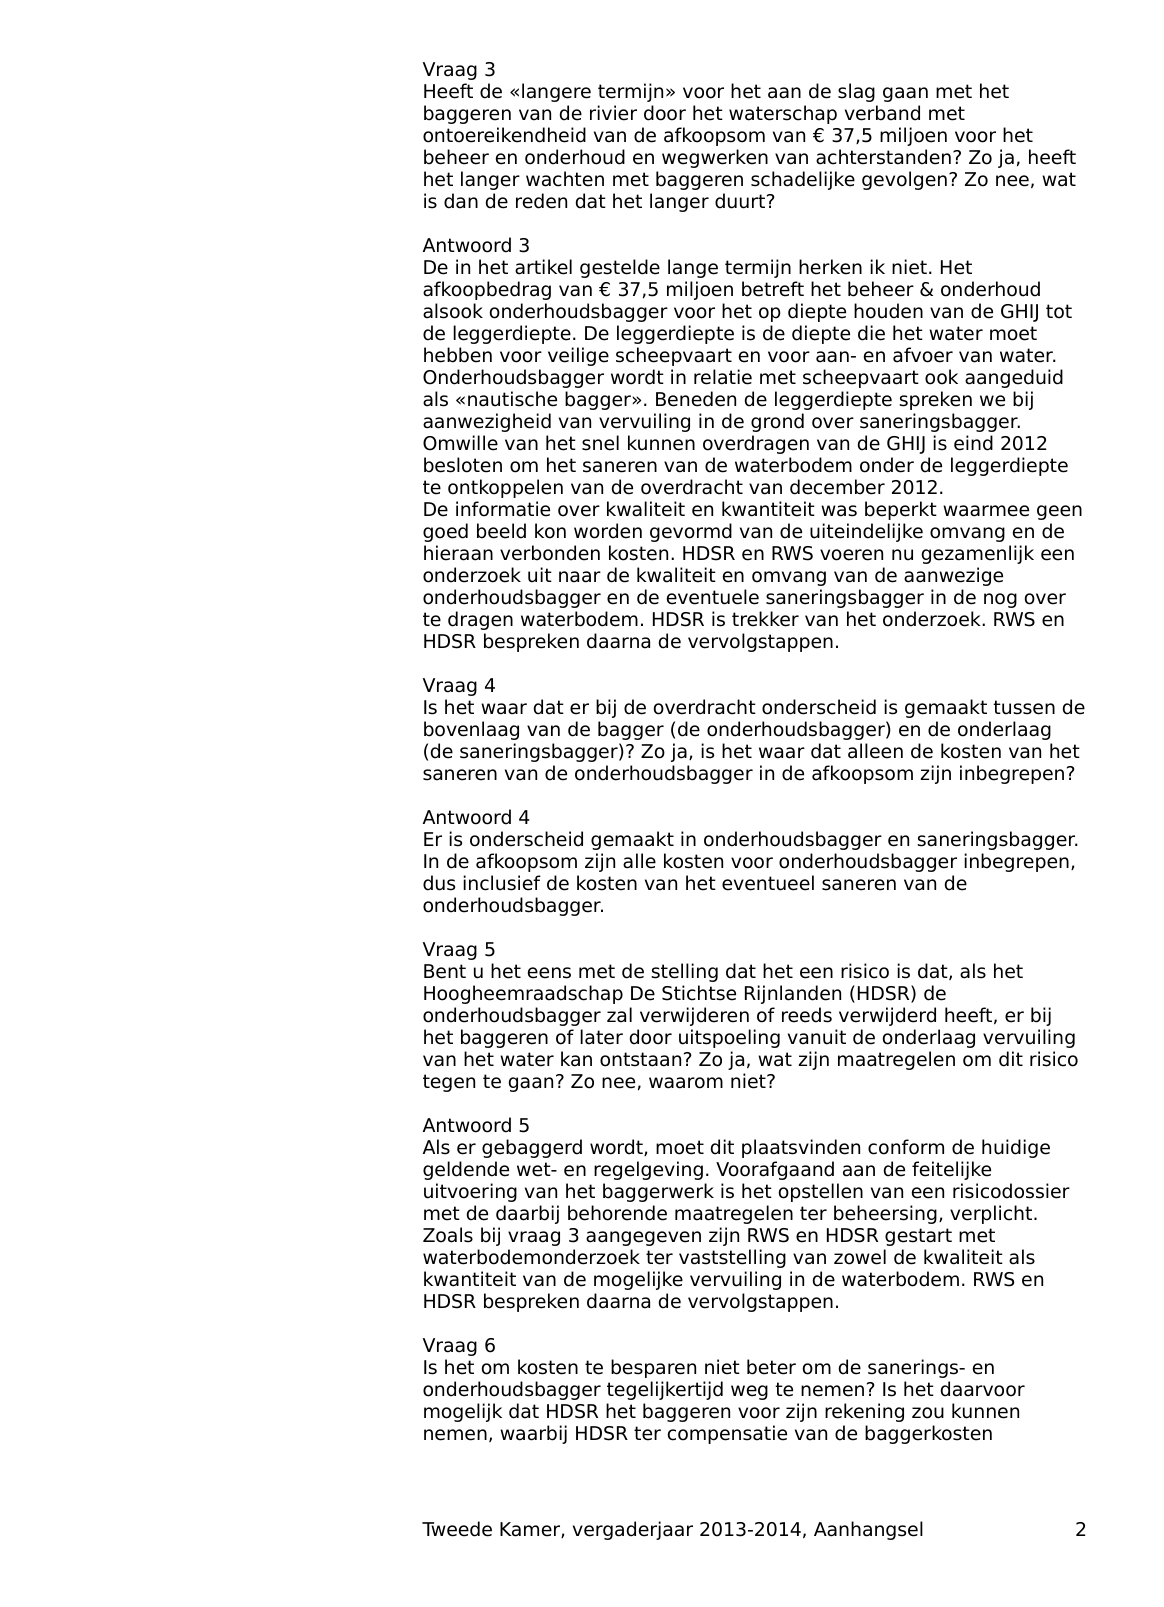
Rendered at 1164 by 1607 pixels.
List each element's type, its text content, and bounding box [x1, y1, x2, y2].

text Omwille van het snel kunnen overdragen van de GHIJ is eind 2012 besloten om het saneren van de waterbodem onder de leggerdiepte te ontkoppelen van de overdracht van december 2012. [422, 433, 1087, 499]
text Vraag 4 [422, 675, 1087, 697]
text De in het artikel gestelde lange termijn herken ik niet. Het afkoopbedrag van € 37,5 miljoen betreft het beheer & onderhoud alsook onderhoudsbagger voor het op diepte houden van de GHIJ tot de leggerdiepte. De leggerdiepte is de diepte die het water moet hebben voor veilige scheepvaart en voor aan- en afvoer van water. Onderhoudsbagger wordt in relatie met scheepvaart ook aangeduid als «nautische bagger». Beneden de leggerdiepte spreken we bij aanwezigheid van vervuiling in de grond over saneringsbagger. [422, 257, 1087, 433]
text Vraag 3 [422, 59, 1087, 81]
text Antwoord 5 [422, 1115, 1087, 1137]
text Antwoord 4 [422, 807, 1087, 829]
text Er is onderscheid gemaakt in onderhoudsbagger en saneringsbagger. In de afkoopsom zijn alle kosten voor onderhoudsbagger inbegrepen, dus inclusief de kosten van het eventueel saneren van de onderhoudsbagger. [422, 829, 1087, 917]
text Heeft de «langere termijn» voor het aan de slag gaan met het baggeren van de rivier door het waterschap verband met ontoereikendheid van de afkoopsom van € 37,5 miljoen voor het beheer en onderhoud en wegwerken van achterstanden? Zo ja, heeft het langer wachten met baggeren schadelijke gevolgen? Zo nee, wat is dan de reden dat het langer duurt? [422, 81, 1087, 213]
text Vraag 5 [422, 939, 1087, 961]
text Bent u het eens met de stelling dat het een risico is dat, als het Hoogheemraadschap De Stichtse Rijnlanden (HDSR) de onderhoudsbagger zal verwijderen of reeds verwijderd heeft, er bij het baggeren of later door uitspoeling vanuit de onderlaag vervuiling van het water kan ontstaan? Zo ja, wat zijn maatregelen om dit risico tegen te gaan? Zo nee, waarom niet? [422, 961, 1087, 1093]
text Antwoord 3 [422, 235, 1087, 257]
text Vraag 6 [422, 1335, 1087, 1357]
text Als er gebaggerd wordt, moet dit plaatsvinden conform de huidige geldende wet- en regelgeving. Voorafgaand aan de feitelijke uitvoering van het baggerwerk is het opstellen van een risicodossier met de daarbij behorende maatregelen ter beheersing, verplicht. Zoals bij vraag 3 aangegeven zijn RWS en HDSR gestart met waterbodemonderzoek ter vaststelling van zowel de kwaliteit als kwantiteit van de mogelijke vervuiling in de waterbodem. RWS en HDSR bespreken daarna de vervolgstappen. [422, 1137, 1087, 1313]
text De informatie over kwaliteit en kwantiteit was beperkt waarmee geen goed beeld kon worden gevormd van de uiteindelijke omvang en de hieraan verbonden kosten. HDSR en RWS voeren nu gezamenlijk een onderzoek uit naar de kwaliteit en omvang van de aanwezige onderhoudsbagger en de eventuele saneringsbagger in de nog over te dragen waterbodem. HDSR is trekker van het onderzoek. RWS en HDSR bespreken daarna de vervolgstappen. [422, 499, 1087, 653]
text Is het om kosten te besparen niet beter om de sanerings- en onderhoudsbagger tegelijkertijd weg te nemen? Is het daarvoor mogelijk dat HDSR het baggeren voor zijn rekening zou kunnen nemen, waarbij HDSR ter compensatie van de baggerkosten [422, 1357, 1087, 1445]
text Is het waar dat er bij de overdracht onderscheid is gemaakt tussen de bovenlaag van de bagger (de onderhoudsbagger) en de onderlaag (de saneringsbagger)? Zo ja, is het waar dat alleen de kosten van het saneren van de onderhoudsbagger in de afkoopsom zijn inbegrepen? [422, 697, 1087, 785]
